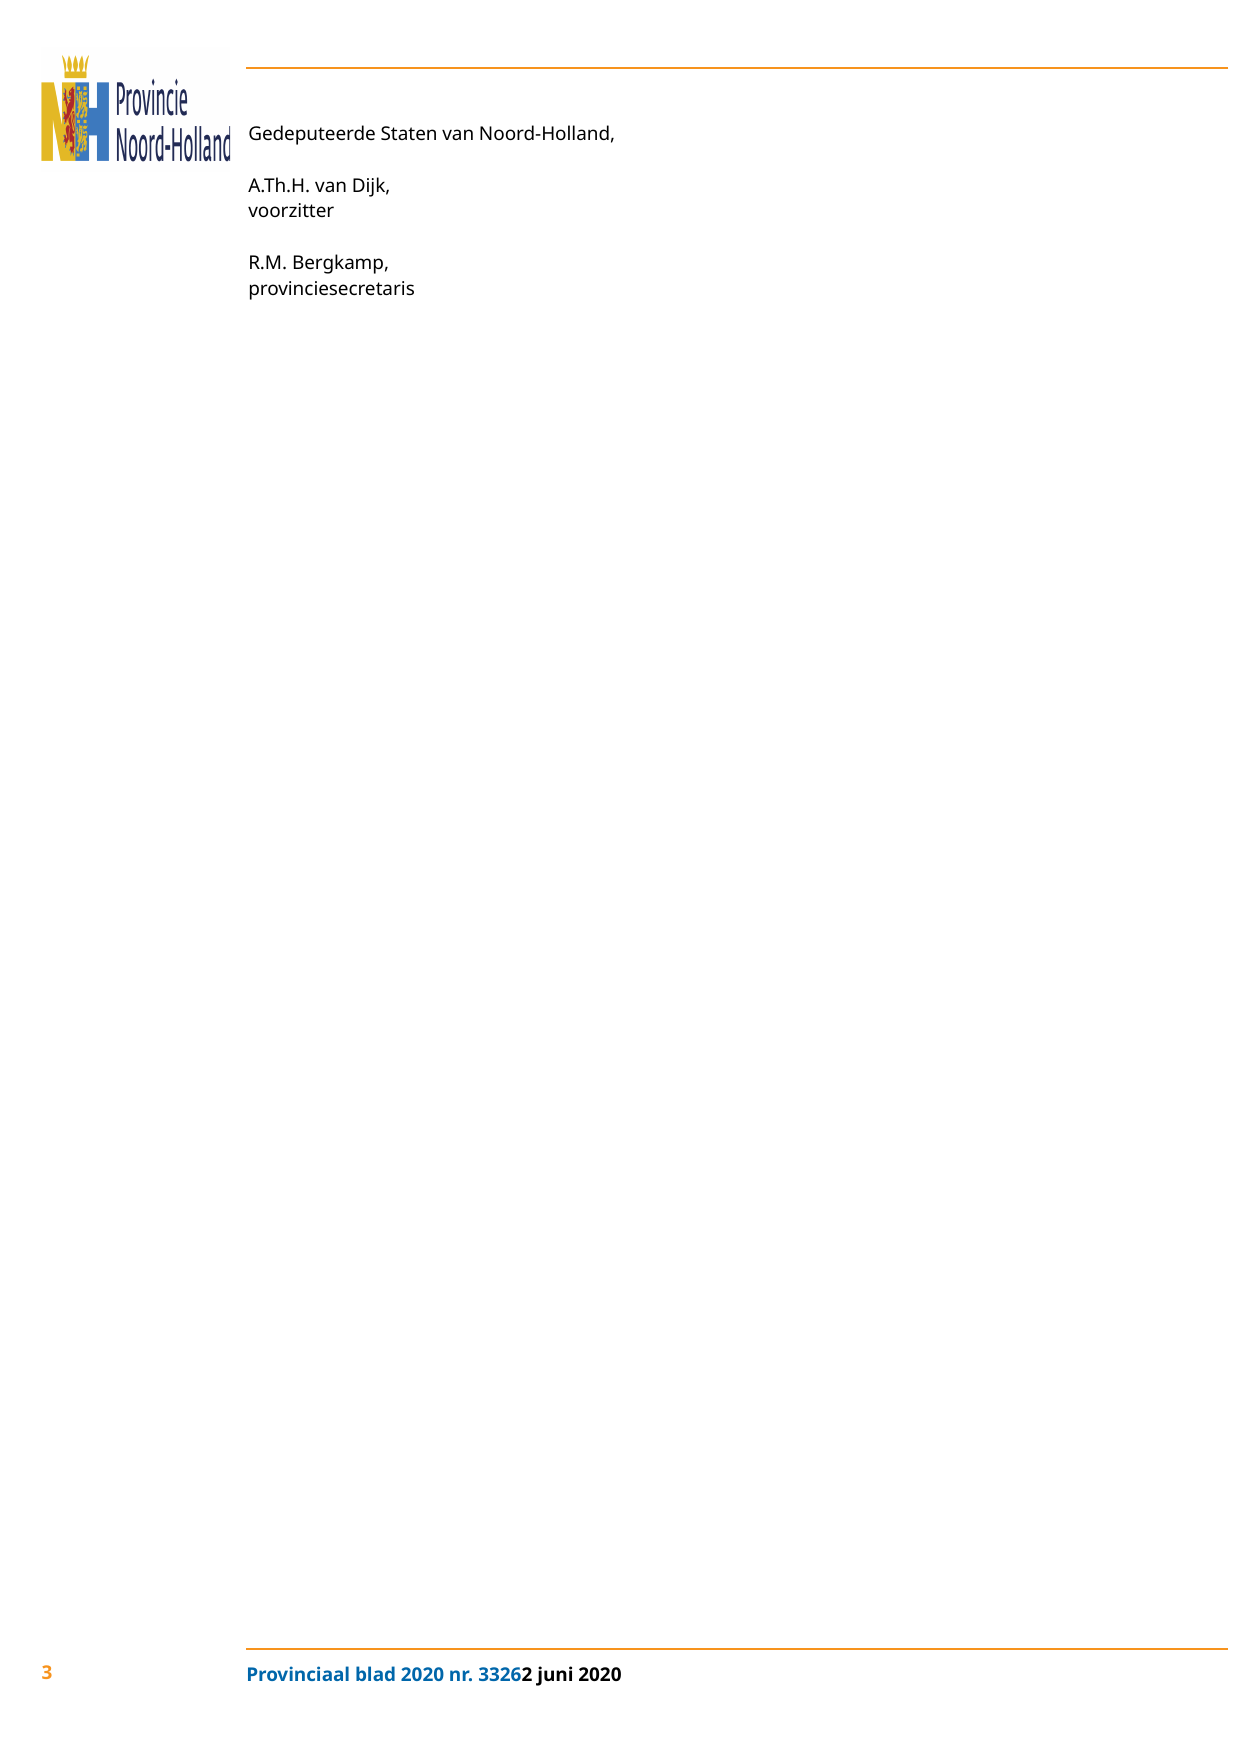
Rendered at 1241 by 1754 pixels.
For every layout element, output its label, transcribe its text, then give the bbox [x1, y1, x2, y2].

text provinciesecretaris [248, 275, 1152, 301]
text A.Th.H. van Dijk, [248, 172, 1152, 198]
text Gedeputeerde Staten van Noord-Holland, [248, 121, 1152, 146]
text voorzitter [248, 198, 1152, 223]
text R.M. Bergkamp, [248, 249, 1152, 275]
picture [41, 47, 231, 172]
